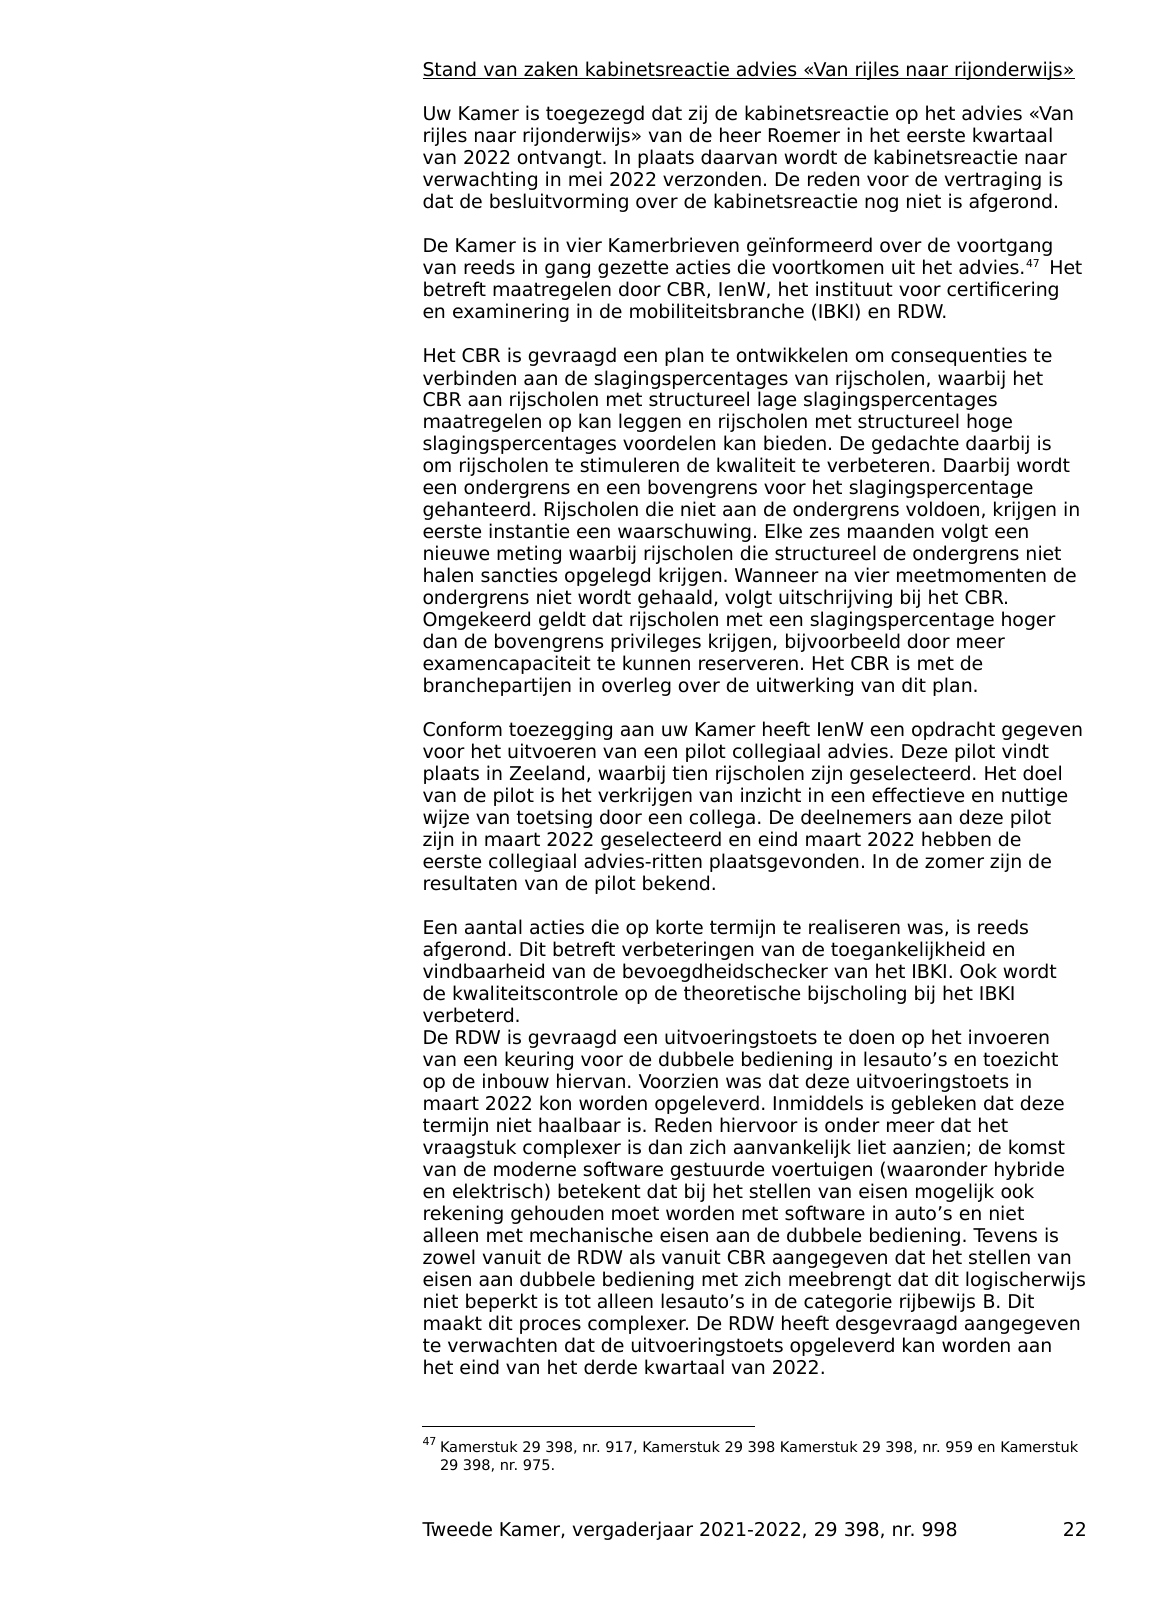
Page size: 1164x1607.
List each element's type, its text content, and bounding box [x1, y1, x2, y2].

text Het CBR is gevraagd een plan te ontwikkelen om consequenties te verbinden aan de slagingspercentages van rijscholen, waarbij het CBR aan rijscholen met structureel lage slagingspercentages maatregelen op kan leggen en rijscholen met structureel hoge slagingspercentages voordelen kan bieden. De gedachte daarbij is om rijscholen te stimuleren de kwaliteit te verbeteren. Daarbij wordt een ondergrens en een bovengrens voor het slagingspercentage gehanteerd. Rijscholen die niet aan de ondergrens voldoen, krijgen in eerste instantie een waarschuwing. Elke zes maanden volgt een nieuwe meting waarbij rijscholen die structureel de ondergrens niet halen sancties opgelegd krijgen. Wanneer na vier meetmomenten de ondergrens niet wordt gehaald, volgt uitschrijving bij het CBR. Omgekeerd geldt dat rijscholen met een slagingspercentage hoger dan de bovengrens privileges krijgen, bijvoorbeeld door meer examencapaciteit te kunnen reserveren. Het CBR is met de branchepartijen in overleg over de uitwerking van dit plan. [422, 345, 1087, 697]
text Uw Kamer is toegezegd dat zij de kabinetsreactie op het advies «Van rijles naar rijonderwijs» van de heer Roemer in het eerste kwartaal van 2022 ontvangt. In plaats daarvan wordt de kabinetsreactie naar verwachting in mei 2022 verzonden. De reden voor de vertraging is dat de besluitvorming over de kabinetsreactie nog niet is afgerond. [422, 103, 1087, 213]
text Kamerstuk 29 398, nr. 917, Kamerstuk 29 398 Kamerstuk 29 398, nr. 959 en Kamerstuk 29 398, nr. 975. [422, 1435, 1087, 1474]
text Conform toezegging aan uw Kamer heeft IenW een opdracht gegeven voor het uitvoeren van een pilot collegiaal advies. Deze pilot vindt plaats in Zeeland, waarbij tien rijscholen zijn geselecteerd. Het doel van de pilot is het verkrijgen van inzicht in een effectieve en nuttige wijze van toetsing door een collega. De deelnemers aan deze pilot zijn in maart 2022 geselecteerd en eind maart 2022 hebben de eerste collegiaal advies-ritten plaatsgevonden. In de zomer zijn de resultaten van de pilot bekend. [422, 719, 1087, 895]
text De Kamer is in vier Kamerbrieven geïnformeerd over de voortgang van reeds in gang gezette acties die voortkomen uit het advies. Het betreft maatregelen door CBR, IenW, het instituut voor certificering en examinering in de mobiliteitsbranche (IBKI) en RDW. [422, 235, 1087, 323]
subtitle Stand van zaken kabinetsreactie advies «Van rijles naar rijonderwijs» [422, 59, 1087, 81]
text De RDW is gevraagd een uitvoeringstoets te doen op het invoeren van een keuring voor de dubbele bediening in lesauto’s en toezicht op de inbouw hiervan. Voorzien was dat deze uitvoeringstoets in maart 2022 kon worden opgeleverd. Inmiddels is gebleken dat deze termijn niet haalbaar is. Reden hiervoor is onder meer dat het vraagstuk complexer is dan zich aanvankelijk liet aanzien; de komst van de moderne software gestuurde voertuigen (waaronder hybride en elektrisch) betekent dat bij het stellen van eisen mogelijk ook rekening gehouden moet worden met software in auto’s en niet alleen met mechanische eisen aan de dubbele bediening. Tevens is zowel vanuit de RDW als vanuit CBR aangegeven dat het stellen van eisen aan dubbele bediening met zich meebrengt dat dit logischerwijs niet beperkt is tot alleen lesauto’s in de categorie rijbewijs B. Dit maakt dit proces complexer. De RDW heeft desgevraagd aangegeven te verwachten dat de uitvoeringstoets opgeleverd kan worden aan het eind van het derde kwartaal van 2022. [422, 1027, 1087, 1379]
text Een aantal acties die op korte termijn te realiseren was, is reeds afgerond. Dit betreft verbeteringen van de toegankelijkheid en vindbaarheid van de bevoegdheidschecker van het IBKI. Ook wordt de kwaliteitscontrole op de theoretische bijscholing bij het IBKI verbeterd. [422, 917, 1087, 1027]
